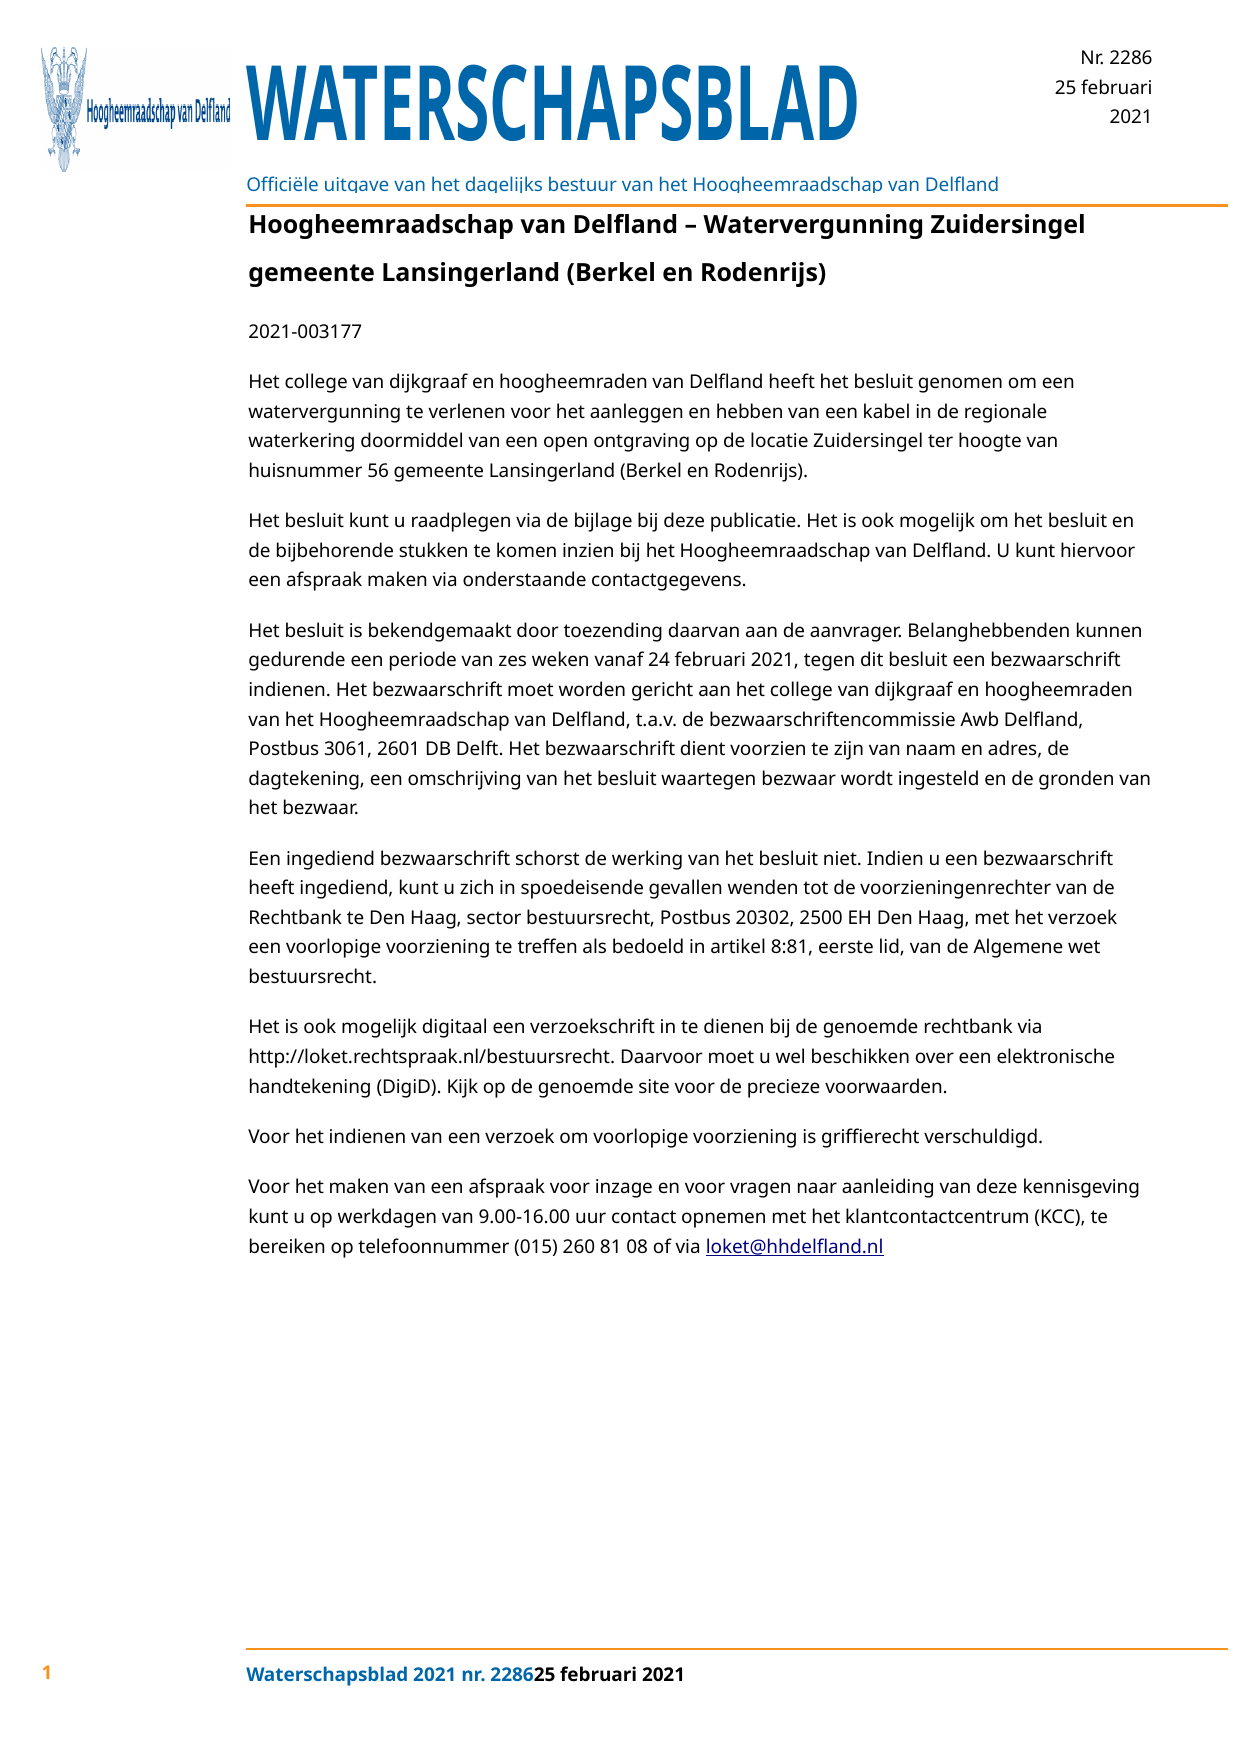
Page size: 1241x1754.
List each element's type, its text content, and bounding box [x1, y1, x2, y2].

text Het besluit is bekendgemaakt door toezending daarvan aan de aanvrager. Belanghebbenden kunnen gedurende een periode van zes weken vanaf 24 februari 2021, tegen dit besluit een bezwaarschrift indienen. Het bezwaarschrift moet worden gericht aan het college van dijkgraaf en hoogheemraden van het Hoogheemraadschap van Delfland, t.a.v. de bezwaarschriftencommissie Awb Delfland, Postbus 3061, 2601 DB Delft. Het bezwaarschrift dient voorzien te zijn van naam en adres, de dagtekening, een omschrijving van het besluit waartegen bezwaar wordt ingesteld en de gronden van het bezwaar. [248, 617, 1152, 820]
text Het college van dijkgraaf en hoogheemraden van Delfland heeft het besluit genomen om een watervergunning te verlenen voor het aanleggen en hebben van een kabel in de regionale waterkering doormiddel van een open ontgraving op de locatie Zuidersingel ter hoogte van huisnummer 56 gemeente Lansingerland (Berkel en Rodenrijs). [248, 368, 1152, 483]
picture [41, 47, 231, 172]
text Hoogheemraadschap van Delfland – Watervergunning Zuidersingel gemeente Lansingerland (Berkel en Rodenrijs) [248, 207, 1152, 288]
text Voor het maken van een afspraak voor inzage en voor vragen naar aanleiding van deze kennisgeving kunt u op werkdagen van 9.00-16.00 uur contact opnemen met het klantcontactcentrum (KCC), te bereiken op telefoonnummer (015) 260 81 08 of via loket@hhdelfland.nl [248, 1174, 1152, 1259]
text Het besluit kunt u raadplegen via de bijlage bij deze publicatie. Het is ook mogelijk om het besluit en de bijbehorende stukken te komen inzien bij het Hoogheemraadschap van Delfland. U kunt hiervoor een afspraak maken via onderstaande contactgegevens. [248, 507, 1152, 592]
text 2021-003177 [248, 318, 1152, 344]
text Een ingediend bezwaarschrift schorst de werking van het besluit niet. Indien u een bezwaarschrift heeft ingediend, kunt u zich in spoedeisende gevallen wenden tot de voorzieningenrechter van de Rechtbank te Den Haag, sector bestuursrecht, Postbus 20302, 2500 EH Den Haag, met het verzoek een voorlopige voorziening te treffen als bedoeld in artikel 8:81, eerste lid, van de Algemene wet bestuursrecht. [248, 845, 1152, 989]
text Het is ook mogelijk digitaal een verzoekschrift in te dienen bij de genoemde rechtbank via http://loket.rechtspraak.nl/bestuursrecht. Daarvoor moet u wel beschikken over een elektronische handtekening (DigiD). Kijk op de genoemde site voor de precieze voorwaarden. [248, 1014, 1152, 1099]
text Voor het indienen van een verzoek om voorlopige voorziening is griffierecht verschuldigd. [248, 1123, 1152, 1149]
